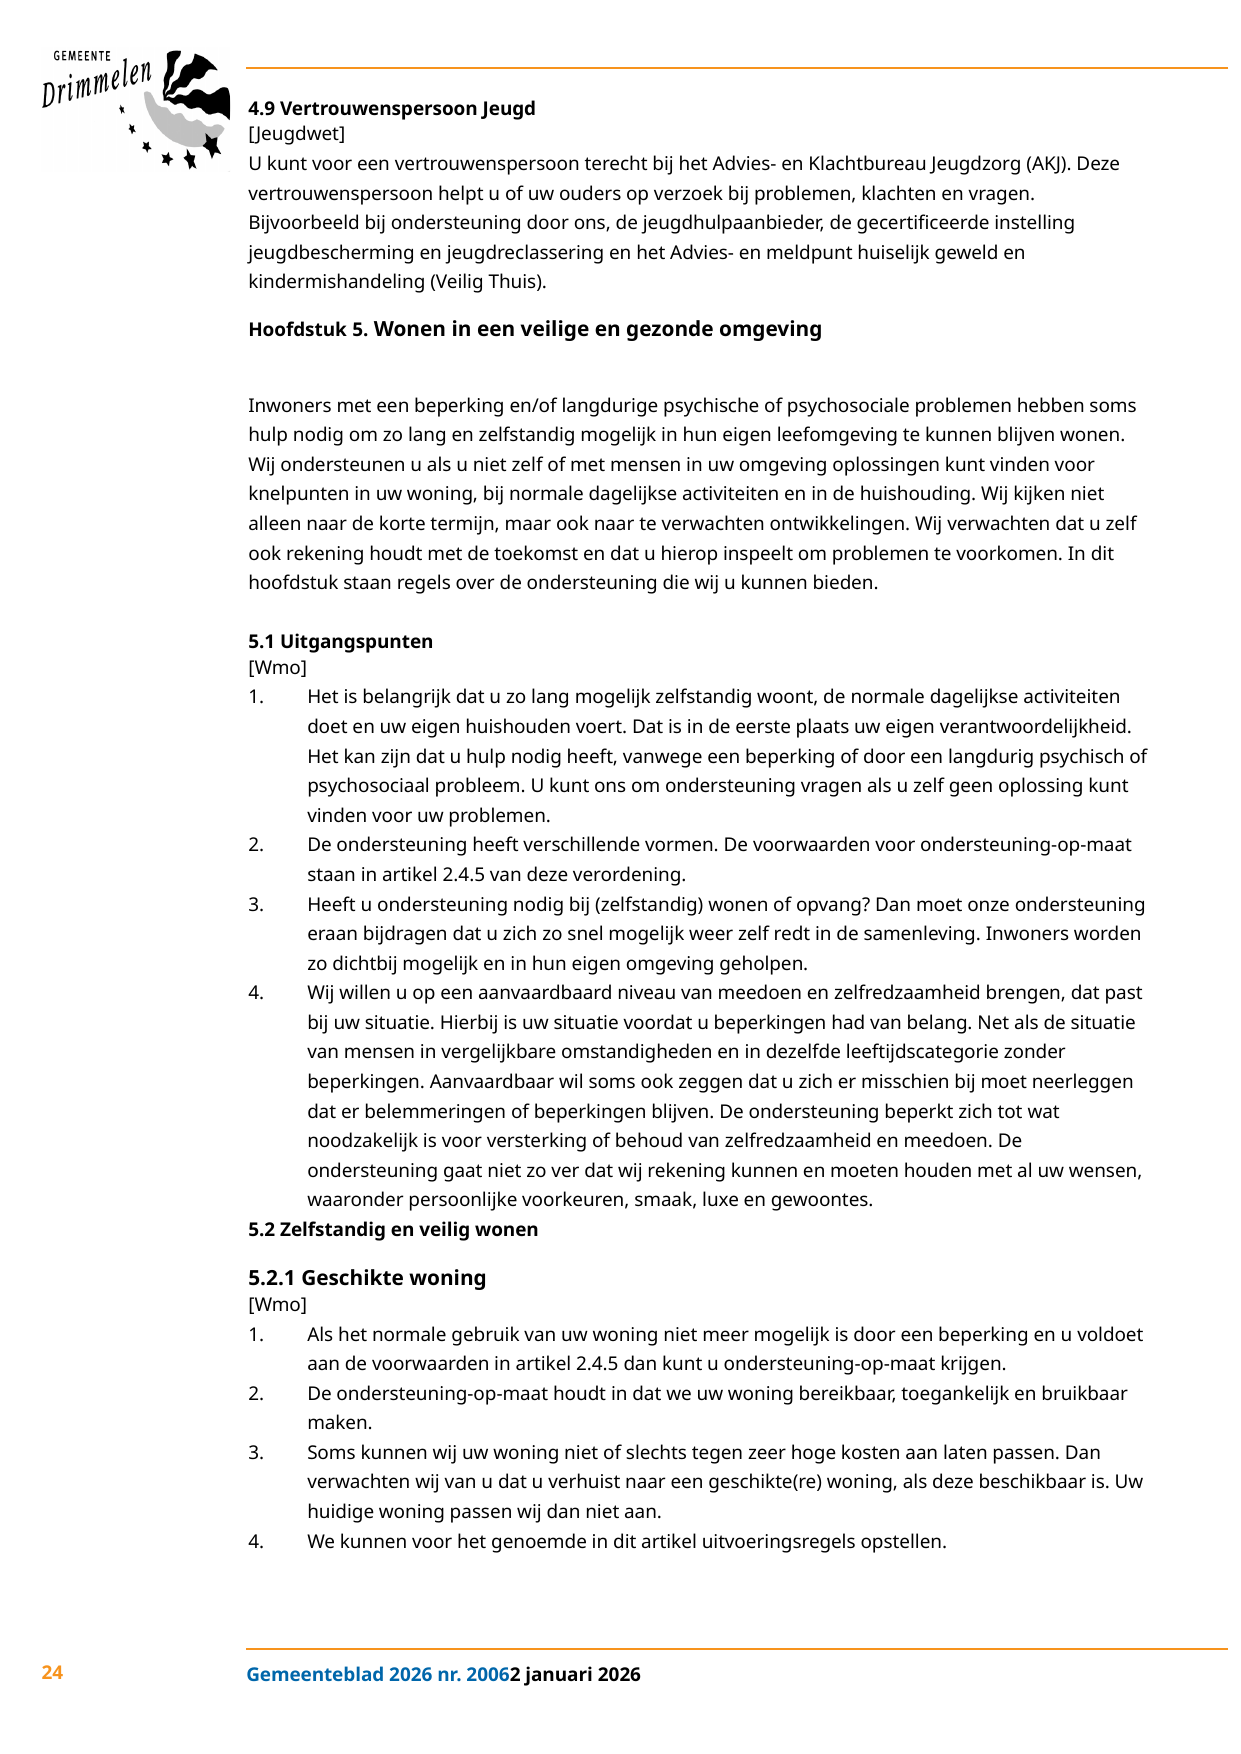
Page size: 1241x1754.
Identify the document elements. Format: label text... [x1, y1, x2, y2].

text 4.9 Vertrouwenspersoon Jeugd [248, 95, 1152, 121]
list De ondersteuning heeft verschillende vormen. De voorwaarden voor ondersteuning-op-maat staan in artikel 2.4.5 van deze verordening. [248, 832, 1152, 887]
list Heeft u ondersteuning nodig bij (zelfstandig) wonen of opvang? Dan moet onze ondersteuning eraan bijdragen dat u zich zo snel mogelijk weer zelf redt in de samenleving. Inwoners worden zo dichtbij mogelijk en in hun eigen omgeving geholpen. [248, 891, 1152, 976]
list Wij willen u op een aanvaardbaard niveau van meedoen en zelfredzaamheid brengen, dat past bij uw situatie. Hierbij is uw situatie voordat u beperkingen had van belang. Net als de situatie van mensen in vergelijkbare omstandigheden en in dezelfde leeftijdscategorie zonder beperkingen. Aanvaardbaar wil soms ook zeggen dat u zich er misschien bij moet neerleggen dat er belemmeringen of beperkingen blijven. De ondersteuning beperkt zich tot wat noodzakelijk is voor versterking of behoud van zelfredzaamheid en meedoen. De ondersteuning gaat niet zo ver dat wij rekening kunnen en moeten houden met al uw wensen, waaronder persoonlijke voorkeuren, smaak, luxe en gewoontes. [248, 979, 1152, 1212]
text 5.1 Uitgangspunten [248, 628, 1152, 654]
picture [41, 47, 231, 172]
text [Jeugdwet] [248, 121, 1152, 146]
text U kunt voor een vertrouwenspersoon terecht bij het Advies- en Klachtbureau Jeugdzorg (AKJ). Deze vertrouwenspersoon helpt u of uw ouders op verzoek bij problemen, klachten en vragen. Bijvoorbeeld bij ondersteuning door ons, de jeugdhulpaanbieder, de gecertificeerde instelling jeugdbescherming en jeugdreclassering en het Advies- en meldpunt huiselijk geweld en kindermishandeling (Veilig Thuis). [248, 150, 1152, 294]
text [Wmo] [248, 1291, 1152, 1317]
list Als het normale gebruik van uw woning niet meer mogelijk is door een beperking en u voldoet aan de voorwaarden in artikel 2.4.5 dan kunt u ondersteuning-op-maat krijgen. [248, 1321, 1152, 1376]
list We kunnen voor het genoemde in dit artikel uitvoeringsregels opstellen. [248, 1528, 1152, 1554]
text Hoofdstuk 5. Wonen in een veilige en gezonde omgeving [248, 314, 1152, 342]
list Het is belangrijk dat u zo lang mogelijk zelfstandig woont, de normale dagelijkse activiteiten doet en uw eigen huishouden voert. Dat is in de eerste plaats uw eigen verantwoordelijkheid. Het kan zijn dat u hulp nodig heeft, vanwege een beperking of door een langdurig psychisch of psychosociaal probleem. U kunt ons om ondersteuning vragen als u zelf geen oplossing kunt vinden voor uw problemen. [248, 684, 1152, 828]
list Soms kunnen wij uw woning niet of slechts tegen zeer hoge kosten aan laten passen. Dan verwachten wij van u dat u verhuist naar een geschikte(re) woning, als deze beschikbaar is. Uw huidige woning passen wij dan niet aan. [248, 1439, 1152, 1524]
text [Wmo] [248, 654, 1152, 680]
list De ondersteuning-op-maat houdt in dat we uw woning bereikbaar, toegankelijk en bruikbaar maken. [248, 1380, 1152, 1435]
text 5.2.1 Geschikte woning [248, 1263, 1152, 1291]
text Inwoners met een beperking en/of langdurige psychische of psychosociale problemen hebben soms hulp nodig om zo lang en zelfstandig mogelijk in hun eigen leefomgeving te kunnen blijven wonen. Wij ondersteunen u als u niet zelf of met mensen in uw omgeving oplossingen kunt vinden voor knelpunten in uw woning, bij normale dagelijkse activiteiten en in de huishouding. Wij kijken niet alleen naar de korte termijn, maar ook naar te verwachten ontwikkelingen. Wij verwachten dat u zelf ook rekening houdt met de toekomst en dat u hierop inspeelt om problemen te voorkomen. In dit hoofdstuk staan regels over de ondersteuning die wij u kunnen bieden. [248, 392, 1152, 595]
text 5.2 Zelfstandig en veilig wonen [248, 1216, 1152, 1242]
